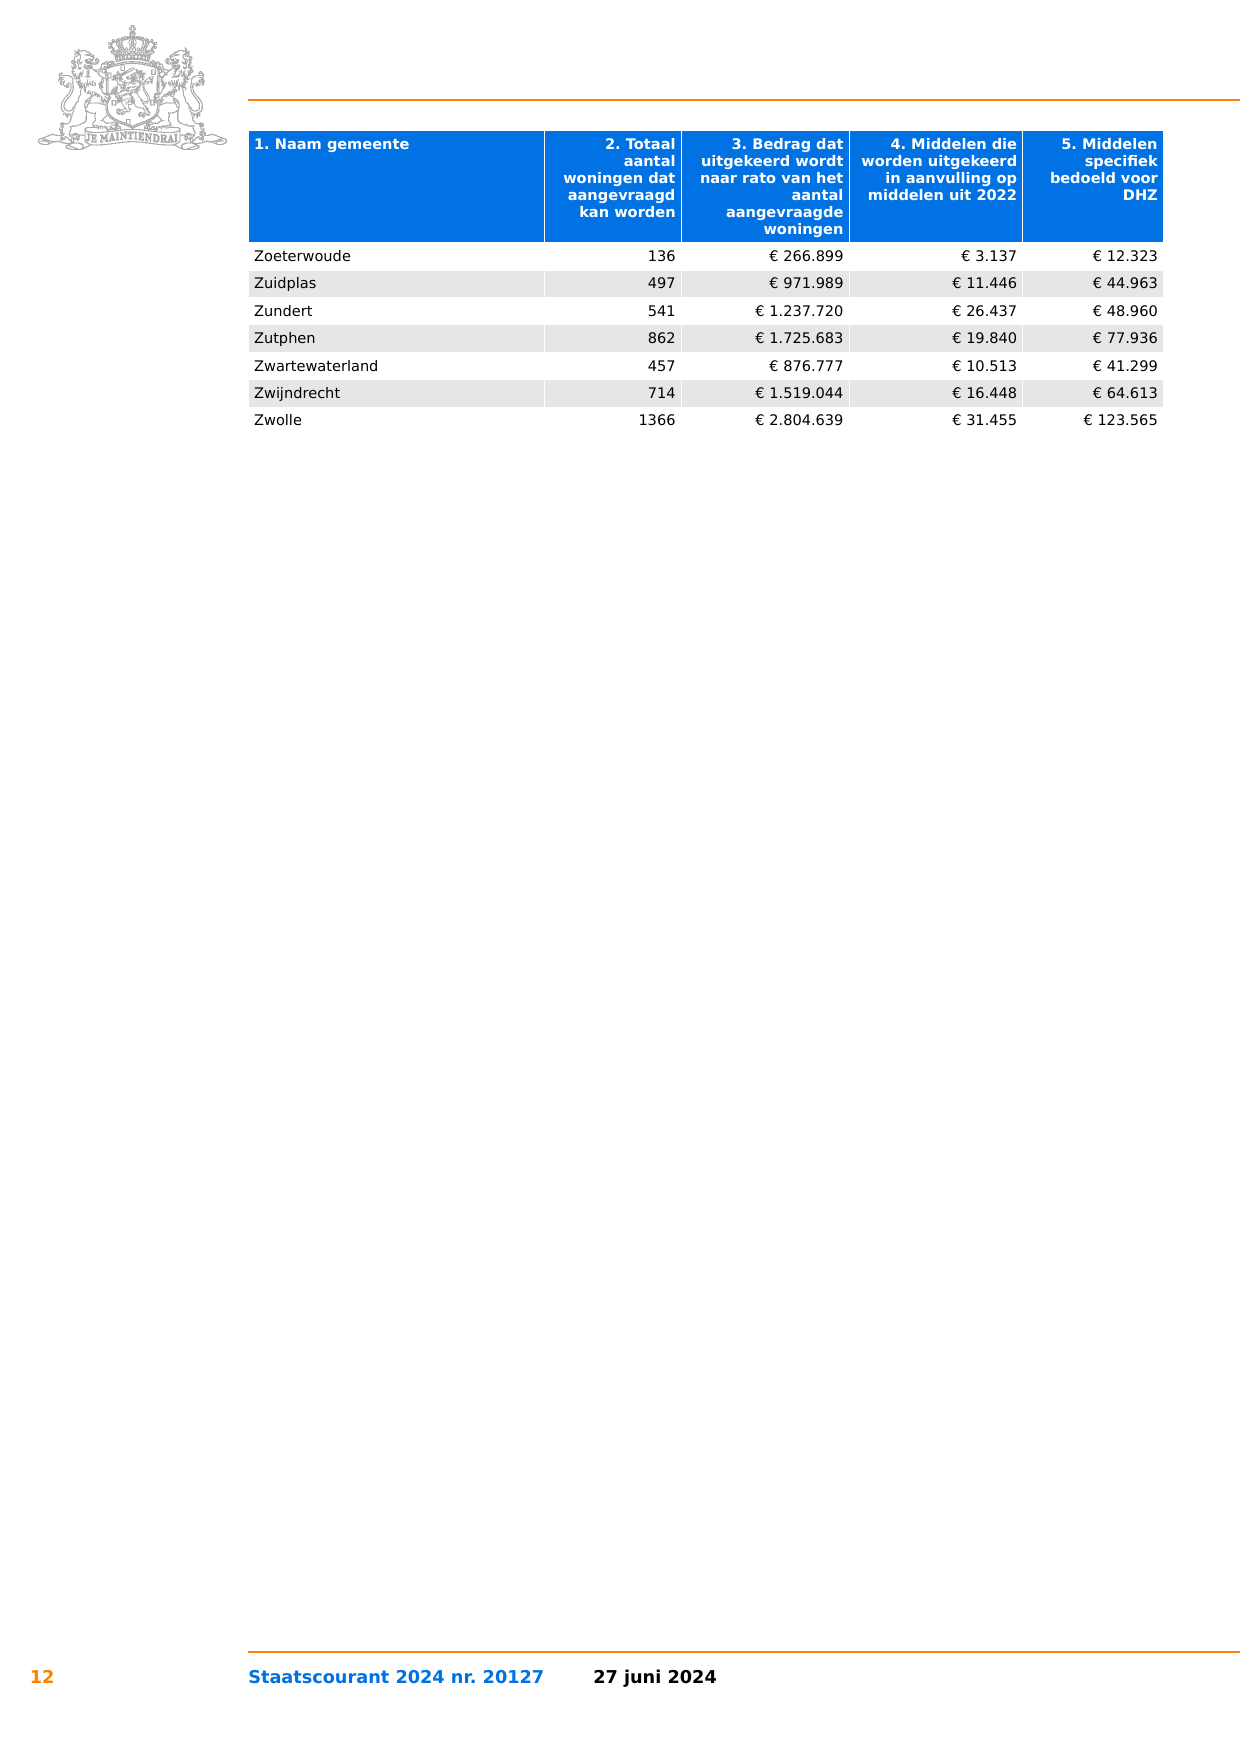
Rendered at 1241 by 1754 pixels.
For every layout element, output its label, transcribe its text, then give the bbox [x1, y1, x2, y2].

table_cell € 64.613 [1023, 380, 1163, 407]
table_cell Zoeterwoude [249, 243, 544, 269]
table_cell Zuidplas [249, 271, 544, 297]
table_cell 136 [545, 243, 681, 269]
table_cell € 48.960 [1023, 298, 1163, 324]
table_cell € 31.455 [850, 408, 1022, 434]
table_cell € 12.323 [1023, 243, 1163, 269]
table_cell € 123.565 [1023, 408, 1163, 434]
table_cell € 1.519.044 [682, 380, 849, 407]
table_cell € 11.446 [850, 271, 1022, 297]
table_cell Zwartewaterland [249, 353, 544, 379]
table_cell € 3.137 [850, 243, 1022, 269]
table_cell € 10.513 [850, 353, 1022, 379]
table_cell € 971.989 [682, 271, 849, 297]
table_cell € 16.448 [850, 380, 1022, 407]
table_cell € 41.299 [1023, 353, 1163, 379]
table_cell Zundert [249, 298, 544, 324]
table_cell 541 [545, 298, 681, 324]
table_cell 497 [545, 271, 681, 297]
table_cell € 19.840 [850, 325, 1022, 352]
table_cell € 26.437 [850, 298, 1022, 324]
table_cell Zwijndrecht [249, 380, 544, 407]
table_cell Zwolle [249, 408, 544, 434]
table_header 3. Bedrag dat uitgekeerd wordt naar rato van het aantal aangevraagde woningen [682, 131, 849, 242]
table_cell € 2.804.639 [682, 408, 849, 434]
table_cell 714 [545, 380, 681, 407]
table_cell 457 [545, 353, 681, 379]
table_cell 862 [545, 325, 681, 352]
table_cell € 44.963 [1023, 271, 1163, 297]
table_header 1. Naam gemeente [249, 131, 544, 242]
table_cell € 77.936 [1023, 325, 1163, 352]
table_cell Zutphen [249, 325, 544, 352]
table_header 4. Middelen die worden uitgekeerd in aanvulling op middelen uit 2022 [850, 131, 1022, 242]
table_cell € 1.725.683 [682, 325, 849, 352]
picture [38, 25, 227, 150]
table_cell € 876.777 [682, 353, 849, 379]
table_cell € 1.237.720 [682, 298, 849, 324]
table_cell € 266.899 [682, 243, 849, 269]
table_cell 1366 [545, 408, 681, 434]
table_header 2. Totaal aantal woningen dat aangevraagd kan worden [545, 131, 681, 242]
table_header 5. Middelen specifiek bedoeld voor DHZ [1023, 131, 1163, 242]
